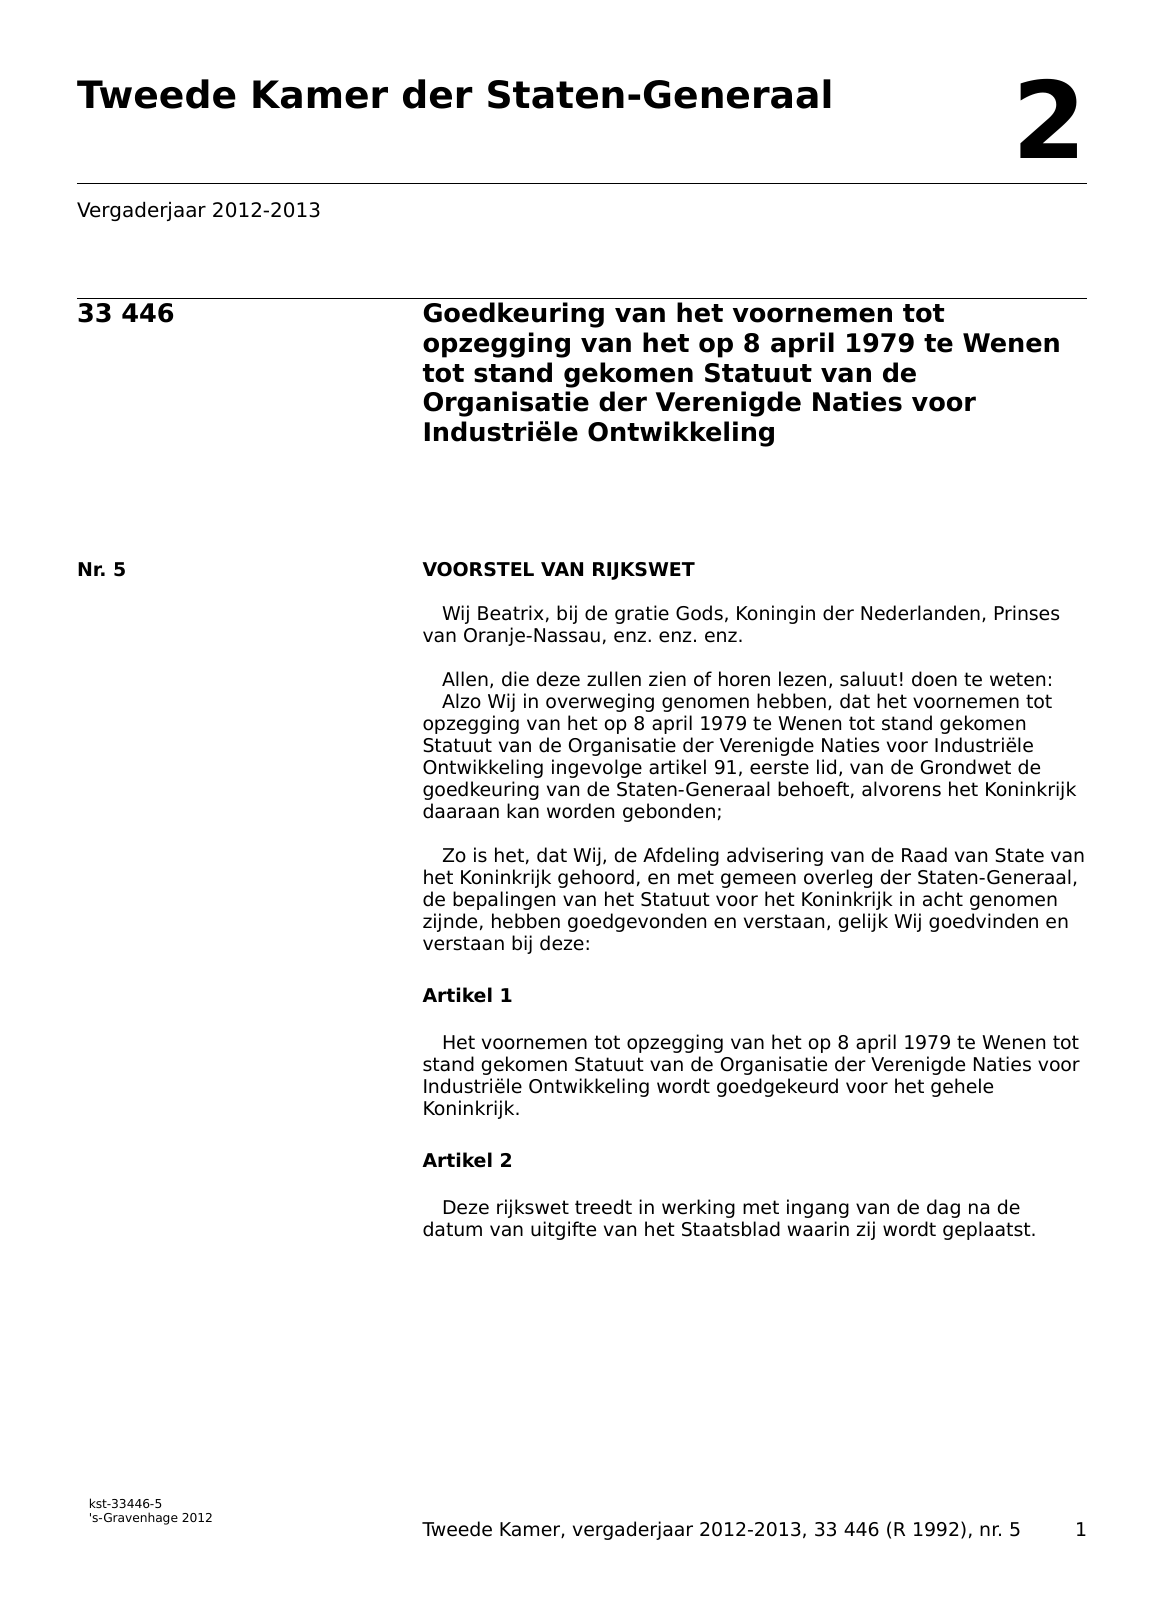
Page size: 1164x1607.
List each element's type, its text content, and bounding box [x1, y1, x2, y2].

text 's-Gravenhage 2012 [88, 1511, 323, 1525]
subtitle 33 446 Goedkeuring van het voornemen tot opzegging van het op 8 april 1979 te Wenen tot stand gekomen Statuut van de Organisatie der Verenigde Naties voor Industriële Ontwikkeling [77, 299, 1087, 447]
table_header Tweede Kamer der Staten-Generaal [77, 59, 886, 183]
text Wij Beatrix, bij de gratie Gods, Koningin der Nederlanden, Prinses van Oranje-Nassau, enz. enz. enz. [422, 603, 1087, 647]
text Alzo Wij in overweging genomen hebben, dat het voornemen tot opzegging van het op 8 april 1979 te Wenen tot stand gekomen Statuut van de Organisatie der Verenigde Naties voor Industriële Ontwikkeling ingevolge artikel 91, eerste lid, van de Grondwet de goedkeuring van de Staten-Generaal behoeft, alvorens het Koninkrijk daaraan kan worden gebonden; [422, 691, 1087, 823]
subtitle Artikel 2 [422, 1149, 1087, 1172]
subtitle Nr. 5 VOORSTEL VAN RIJKSWET [77, 558, 1087, 580]
text Het voornemen tot opzegging van het op 8 april 1979 te Wenen tot stand gekomen Statuut van de Organisatie der Verenigde Naties voor Industriële Ontwikkeling wordt goedgekeurd voor het gehele Koninkrijk. [422, 1032, 1087, 1119]
text kst-33446-5 [88, 1497, 323, 1511]
table_header 2 [886, 59, 1087, 183]
text Deze rijkswet treedt in werking met ingang van de dag na de datum van uitgifte van het Staatsblad waarin zij wordt geplaatst. [422, 1197, 1087, 1241]
table_cell Vergaderjaar 2012-2013 [77, 184, 1087, 298]
subtitle Artikel 1 [422, 985, 1087, 1007]
text Allen, die deze zullen zien of horen lezen, saluut! doen te weten: [422, 669, 1087, 691]
text Zo is het, dat Wij, de Afdeling advisering van de Raad van State van het Koninkrijk gehoord, en met gemeen overleg der Staten-Generaal, de bepalingen van het Statuut voor het Koninkrijk in acht genomen zijnde, hebben goedgevonden en verstaan, gelijk Wij goedvinden en verstaan bij deze: [422, 845, 1087, 955]
